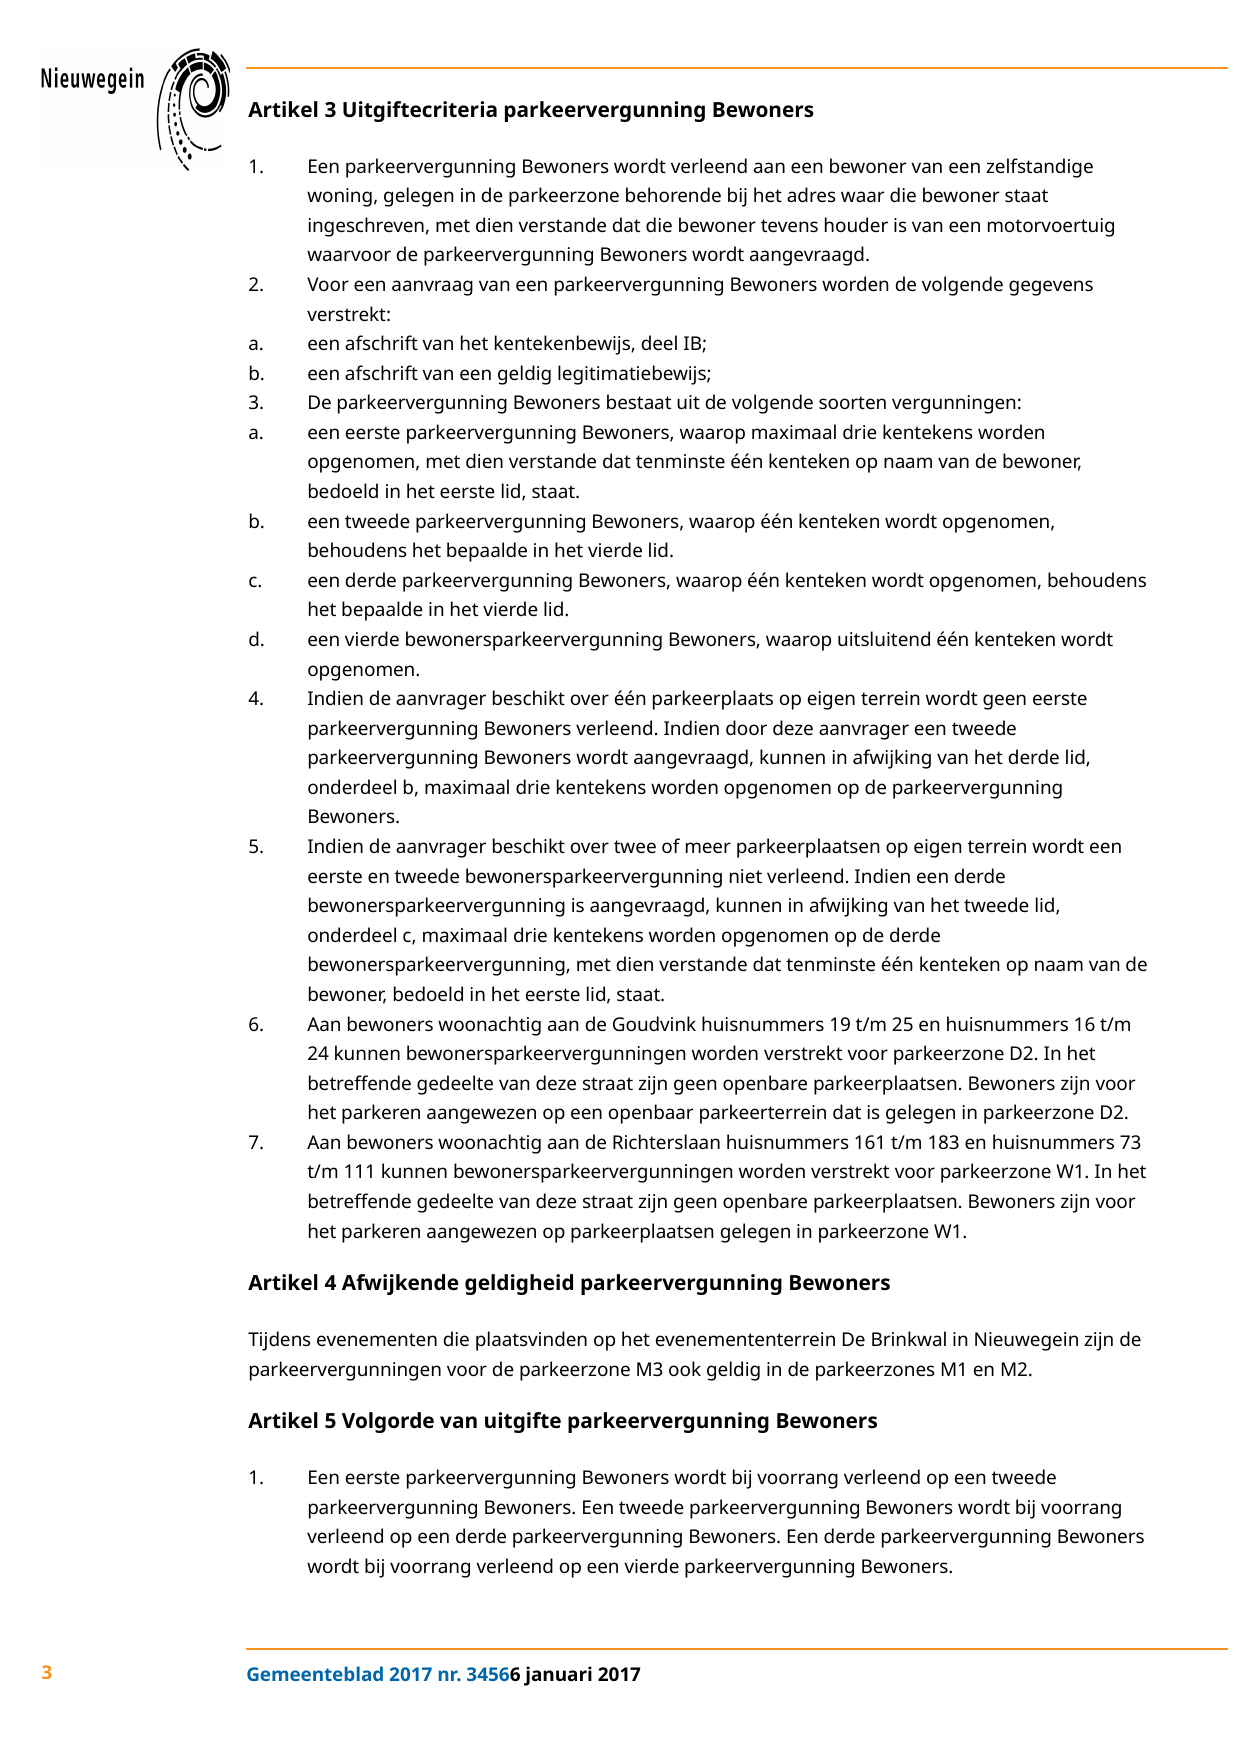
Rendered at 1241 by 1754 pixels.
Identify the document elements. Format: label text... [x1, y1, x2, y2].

list Een parkeervergunning Bewoners wordt verleend aan een bewoner van een zelfstandige woning, gelegen in de parkeerzone behorende bij het adres waar die bewoner staat ingeschreven, met dien verstande dat die bewoner tevens houder is van een motorvoertuig waarvoor de parkeervergunning Bewoners wordt aangevraagd. [248, 153, 1152, 267]
list Voor een aanvraag van een parkeervergunning Bewoners worden de volgende gegevens verstrekt: [248, 271, 1152, 326]
list een eerste parkeervergunning Bewoners, waarop maximaal drie kentekens worden opgenomen, met dien verstande dat tenminste één kenteken op naam van de bewoner, bedoeld in het eerste lid, staat. [248, 419, 1152, 504]
list een derde parkeervergunning Bewoners, waarop één kenteken wordt opgenomen, behoudens het bepaalde in het vierde lid. [248, 567, 1152, 622]
list een vierde bewonersparkeervergunning Bewoners, waarop uitsluitend één kenteken wordt opgenomen. [248, 626, 1152, 681]
list een afschrift van een geldig legitimatiebewijs; [248, 360, 1152, 386]
list een tweede parkeervergunning Bewoners, waarop één kenteken wordt opgenomen, behoudens het bepaalde in het vierde lid. [248, 508, 1152, 563]
list Aan bewoners woonachtig aan de Richterslaan huisnummers 161 t/m 183 en huisnummers 73 t/m 111 kunnen bewonersparkeervergunningen worden verstrekt voor parkeerzone W1. In het betreffende gedeelte van deze straat zijn geen openbare parkeerplaatsen. Bewoners zijn voor het parkeren aangewezen op parkeerplaatsen gelegen in parkeerzone W1. [248, 1129, 1152, 1243]
text Artikel 3 Uitgiftecriteria parkeervergunning Bewoners [248, 95, 1152, 123]
list Indien de aanvrager beschikt over twee of meer parkeerplaatsen op eigen terrein wordt een eerste en tweede bewonersparkeervergunning niet verleend. Indien een derde bewonersparkeervergunning is aangevraagd, kunnen in afwijking van het tweede lid, onderdeel c, maximaal drie kentekens worden opgenomen op de derde bewonersparkeervergunning, met dien verstande dat tenminste één kenteken op naam van de bewoner, bedoeld in het eerste lid, staat. [248, 833, 1152, 1007]
picture [41, 47, 231, 172]
list Indien de aanvrager beschikt over één parkeerplaats op eigen terrein wordt geen eerste parkeervergunning Bewoners verleend. Indien door deze aanvrager een tweede parkeervergunning Bewoners wordt aangevraagd, kunnen in afwijking van het derde lid, onderdeel b, maximaal drie kentekens worden opgenomen op de parkeervergunning Bewoners. [248, 685, 1152, 829]
list een afschrift van het kentekenbewijs, deel IB; [248, 330, 1152, 356]
text Tijdens evenementen die plaatsvinden op het evenemententerrein De Brinkwal in Nieuwegein zijn de parkeervergunningen voor de parkeerzone M3 ook geldig in de parkeerzones M1 en M2. [248, 1326, 1152, 1382]
list Aan bewoners woonachtig aan de Goudvink huisnummers 19 t/m 25 en huisnummers 16 t/m 24 kunnen bewonersparkeervergunningen worden verstrekt voor parkeerzone D2. In het betreffende gedeelte van deze straat zijn geen openbare parkeerplaatsen. Bewoners zijn voor het parkeren aangewezen op een openbaar parkeerterrein dat is gelegen in parkeerzone D2. [248, 1011, 1152, 1125]
text Artikel 5 Volgorde van uitgifte parkeervergunning Bewoners [248, 1406, 1152, 1435]
list De parkeervergunning Bewoners bestaat uit de volgende soorten vergunningen: [248, 389, 1152, 415]
list Een eerste parkeervergunning Bewoners wordt bij voorrang verleend op een tweede parkeervergunning Bewoners. Een tweede parkeervergunning Bewoners wordt bij voorrang verleend op een derde parkeervergunning Bewoners. Een derde parkeervergunning Bewoners wordt bij voorrang verleend op een vierde parkeervergunning Bewoners. [248, 1464, 1152, 1579]
text Artikel 4 Afwijkende geldigheid parkeervergunning Bewoners [248, 1268, 1152, 1297]
